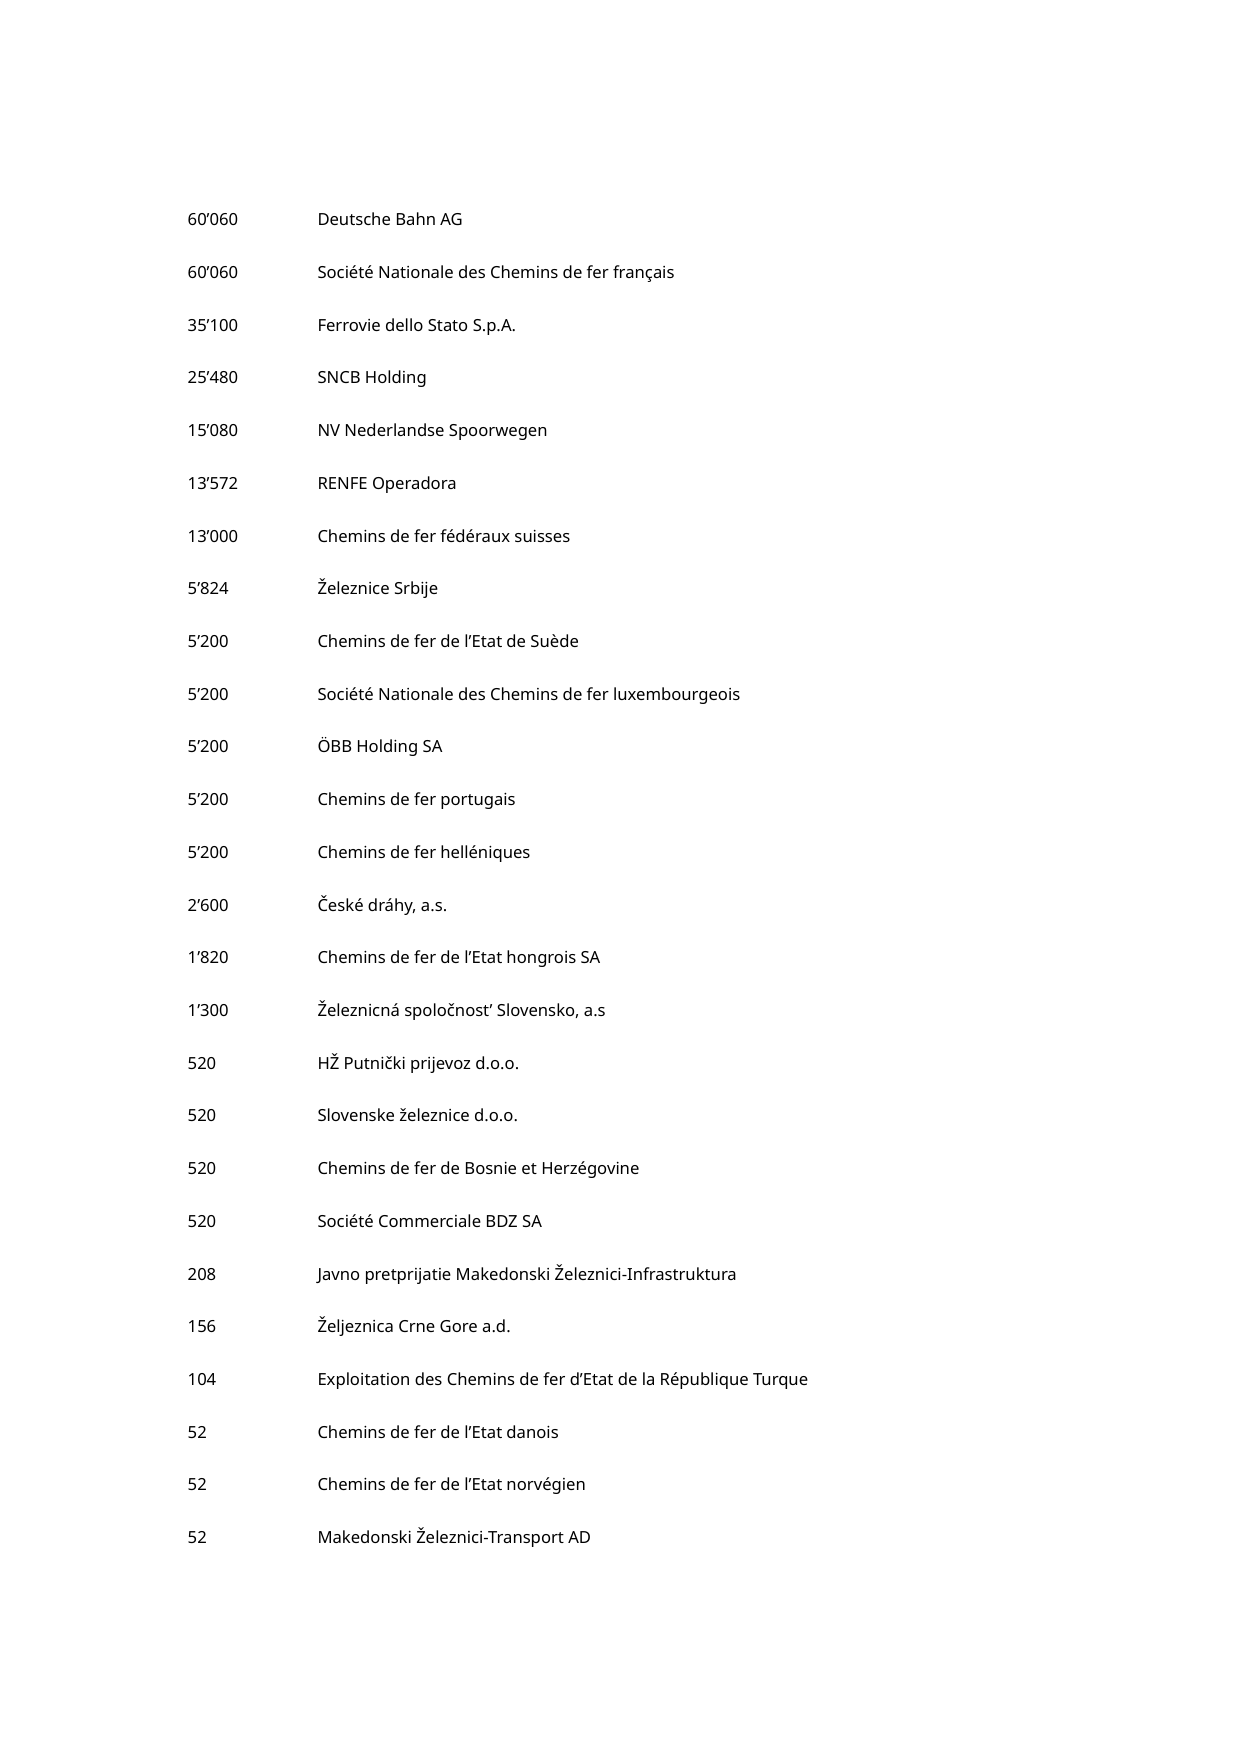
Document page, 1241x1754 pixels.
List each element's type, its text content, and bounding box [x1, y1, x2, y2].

table_cell 13’000 [188, 524, 317, 577]
table_cell 520 [188, 1051, 317, 1104]
table_cell 5’200 [188, 840, 317, 893]
table_cell Chemins de fer de l’Etat danois [317, 1420, 1053, 1473]
table_cell 5’200 [188, 735, 317, 788]
table_cell Ferrovie dello Stato S.p.A. [317, 313, 1053, 366]
table_cell 156 [188, 1315, 317, 1367]
table_cell 520 [188, 1157, 317, 1209]
table_cell 25’480 [188, 366, 317, 419]
table_cell NV Nederlandse Spoorwegen [317, 419, 1053, 471]
table_cell 52 [188, 1420, 317, 1473]
table_cell Željeznica Crne Gore a.d. [317, 1315, 1053, 1367]
table_cell Železnice Srbije [317, 577, 1053, 629]
table_cell Société Nationale des Chemins de fer luxembourgeois [317, 682, 1053, 735]
table_cell 1’300 [188, 999, 317, 1051]
table_cell Javno pretprijatie Makedonski Železnici-Infrastruktura [317, 1262, 1053, 1315]
table_cell Chemins de fer helléniques [317, 840, 1053, 893]
table_cell 208 [188, 1262, 317, 1315]
table_header 60’060 [188, 208, 317, 261]
table_cell RENFE Operadora [317, 471, 1053, 524]
table_cell 52 [188, 1526, 317, 1548]
table_cell 5’200 [188, 788, 317, 840]
table_cell Société Nationale des Chemins de fer français [317, 261, 1053, 313]
table_cell ÖBB Holding SA [317, 735, 1053, 788]
table_cell 5’200 [188, 682, 317, 735]
table_cell Slovenske železnice d.o.o. [317, 1104, 1053, 1157]
table_cell Chemins de fer fédéraux suisses [317, 524, 1053, 577]
table_cell 1’820 [188, 946, 317, 998]
table_cell 2’600 [188, 893, 317, 946]
table_cell 15’080 [188, 419, 317, 471]
table_cell České dráhy, a.s. [317, 893, 1053, 946]
table_cell Chemins de fer portugais [317, 788, 1053, 840]
table_header Deutsche Bahn AG [317, 208, 1053, 261]
table_cell 35’100 [188, 313, 317, 366]
table_cell Chemins de fer de l’Etat de Suède [317, 630, 1053, 682]
table_cell 60’060 [188, 261, 317, 313]
table_cell Exploitation des Chemins de fer d’Etat de la République Turque [317, 1368, 1053, 1420]
table_cell HŽ Putnički prijevoz d.o.o. [317, 1051, 1053, 1104]
table_cell 13’572 [188, 471, 317, 524]
table_cell 520 [188, 1209, 317, 1262]
table_cell 5’200 [188, 630, 317, 682]
table_cell Chemins de fer de Bosnie et Herzégovine [317, 1157, 1053, 1209]
table_cell Chemins de fer de l’Etat hongrois SA [317, 946, 1053, 998]
table_cell 52 [188, 1473, 317, 1526]
table_cell 104 [188, 1368, 317, 1420]
table_cell Makedonski Železnici-Transport AD [317, 1526, 1053, 1548]
table_cell 5’824 [188, 577, 317, 629]
table_cell Chemins de fer de l’Etat norvégien [317, 1473, 1053, 1526]
table_cell Železnicná spoločnost’ Slovensko, a.s [317, 999, 1053, 1051]
table_cell 520 [188, 1104, 317, 1157]
table_cell SNCB Holding [317, 366, 1053, 419]
table_cell Société Commerciale BDZ SA [317, 1209, 1053, 1262]
